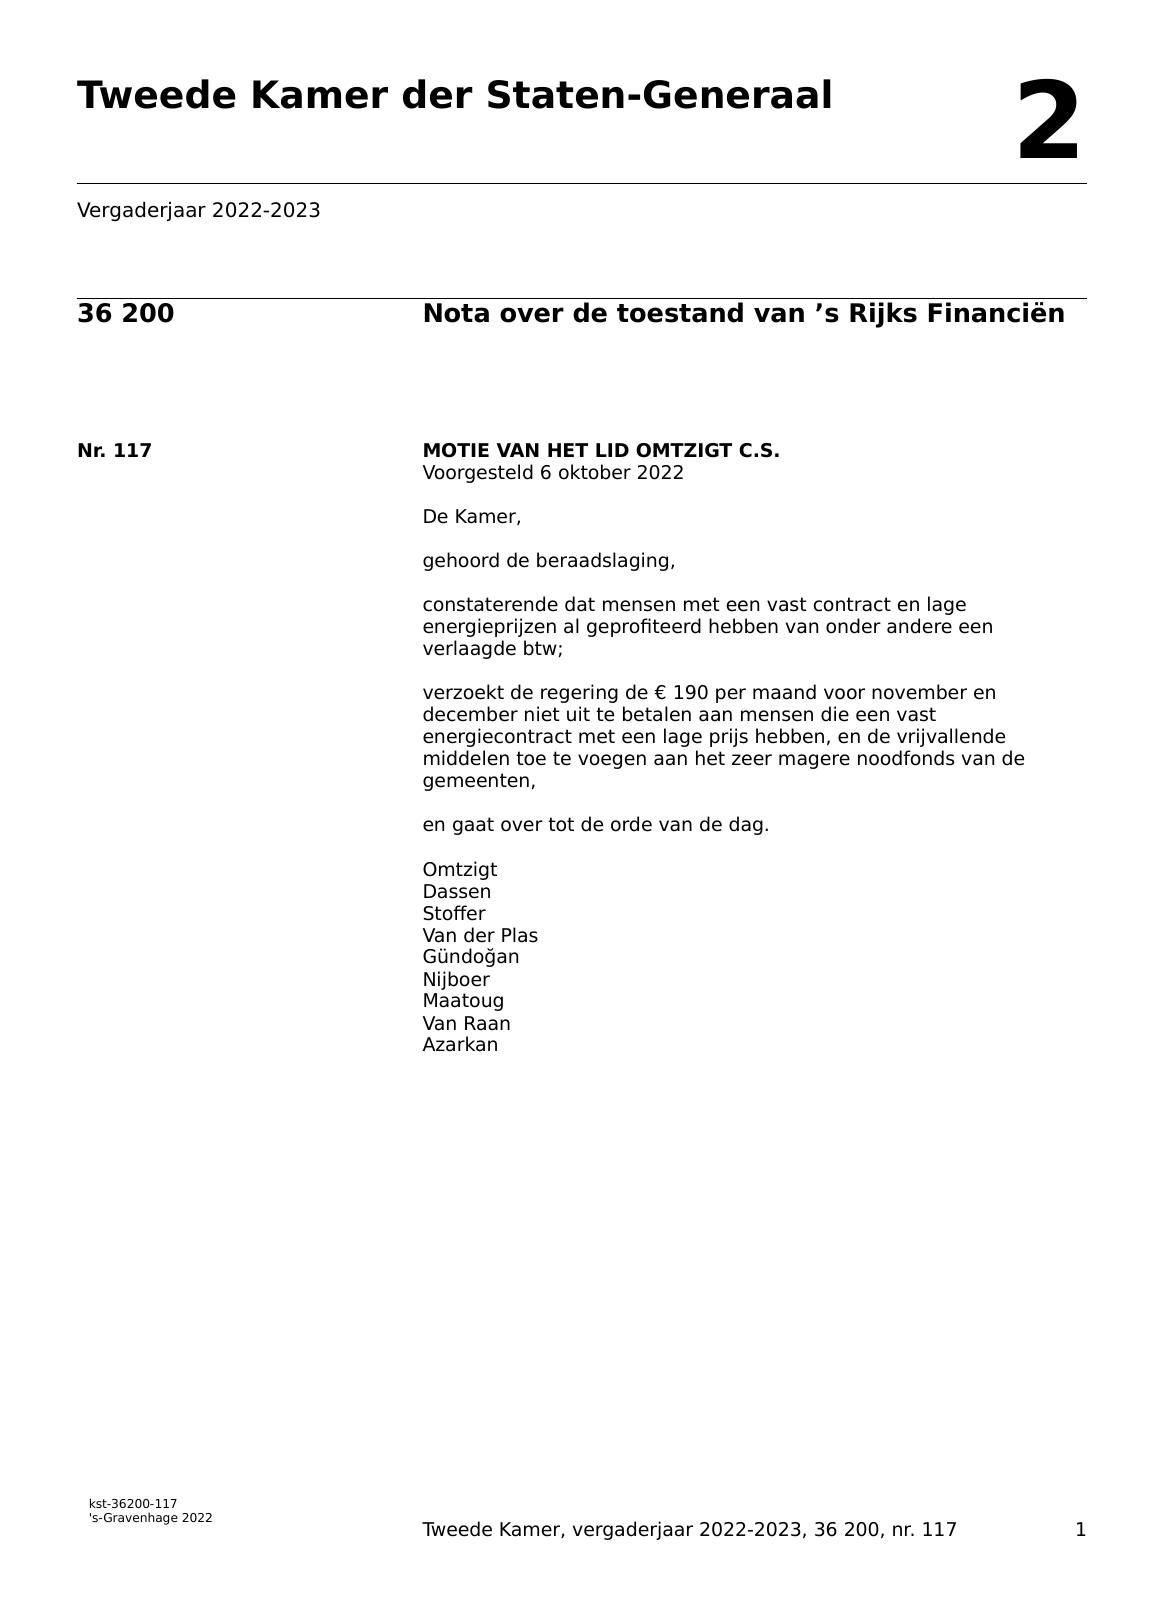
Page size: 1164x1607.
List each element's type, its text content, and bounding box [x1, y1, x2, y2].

text gehoord de beraadslaging, [422, 550, 1087, 572]
text en gaat over tot de orde van de dag. [422, 814, 1087, 836]
text Van Raan [422, 1012, 1087, 1034]
table_header 2 [886, 59, 1087, 183]
text 's-Gravenhage 2022 [88, 1511, 323, 1525]
text Stoffer [422, 902, 1087, 924]
text constaterende dat mensen met een vast contract en lage energieprijzen al geprofiteerd hebben van onder andere een verlaagde btw; [422, 594, 1087, 660]
text kst-36200-117 [88, 1497, 323, 1511]
subtitle 36 200 Nota over de toestand van ’s Rijks Financiën [77, 299, 1087, 329]
table_cell Vergaderjaar 2022-2023 [77, 184, 1087, 298]
text Omtzigt [422, 858, 1087, 881]
table_header Tweede Kamer der Staten-Generaal [77, 59, 886, 183]
text De Kamer, [422, 506, 1087, 528]
text Dassen [422, 881, 1087, 902]
text Azarkan [422, 1034, 1087, 1056]
text Nijboer [422, 968, 1087, 990]
subtitle Nr. 117 MOTIE VAN HET LID OMTZIGT C.S. [77, 440, 1087, 462]
text verzoekt de regering de € 190 per maand voor november en december niet uit te betalen aan mensen die een vast energiecontract met een lage prijs hebben, en de vrijvallende middelen toe te voegen aan het zeer magere noodfonds van de gemeenten, [422, 682, 1087, 792]
text Van der Plas [422, 924, 1087, 946]
text Voorgesteld 6 oktober 2022 [422, 462, 1087, 484]
text Maatoug [422, 990, 1087, 1012]
text Gündoğan [422, 946, 1087, 968]
